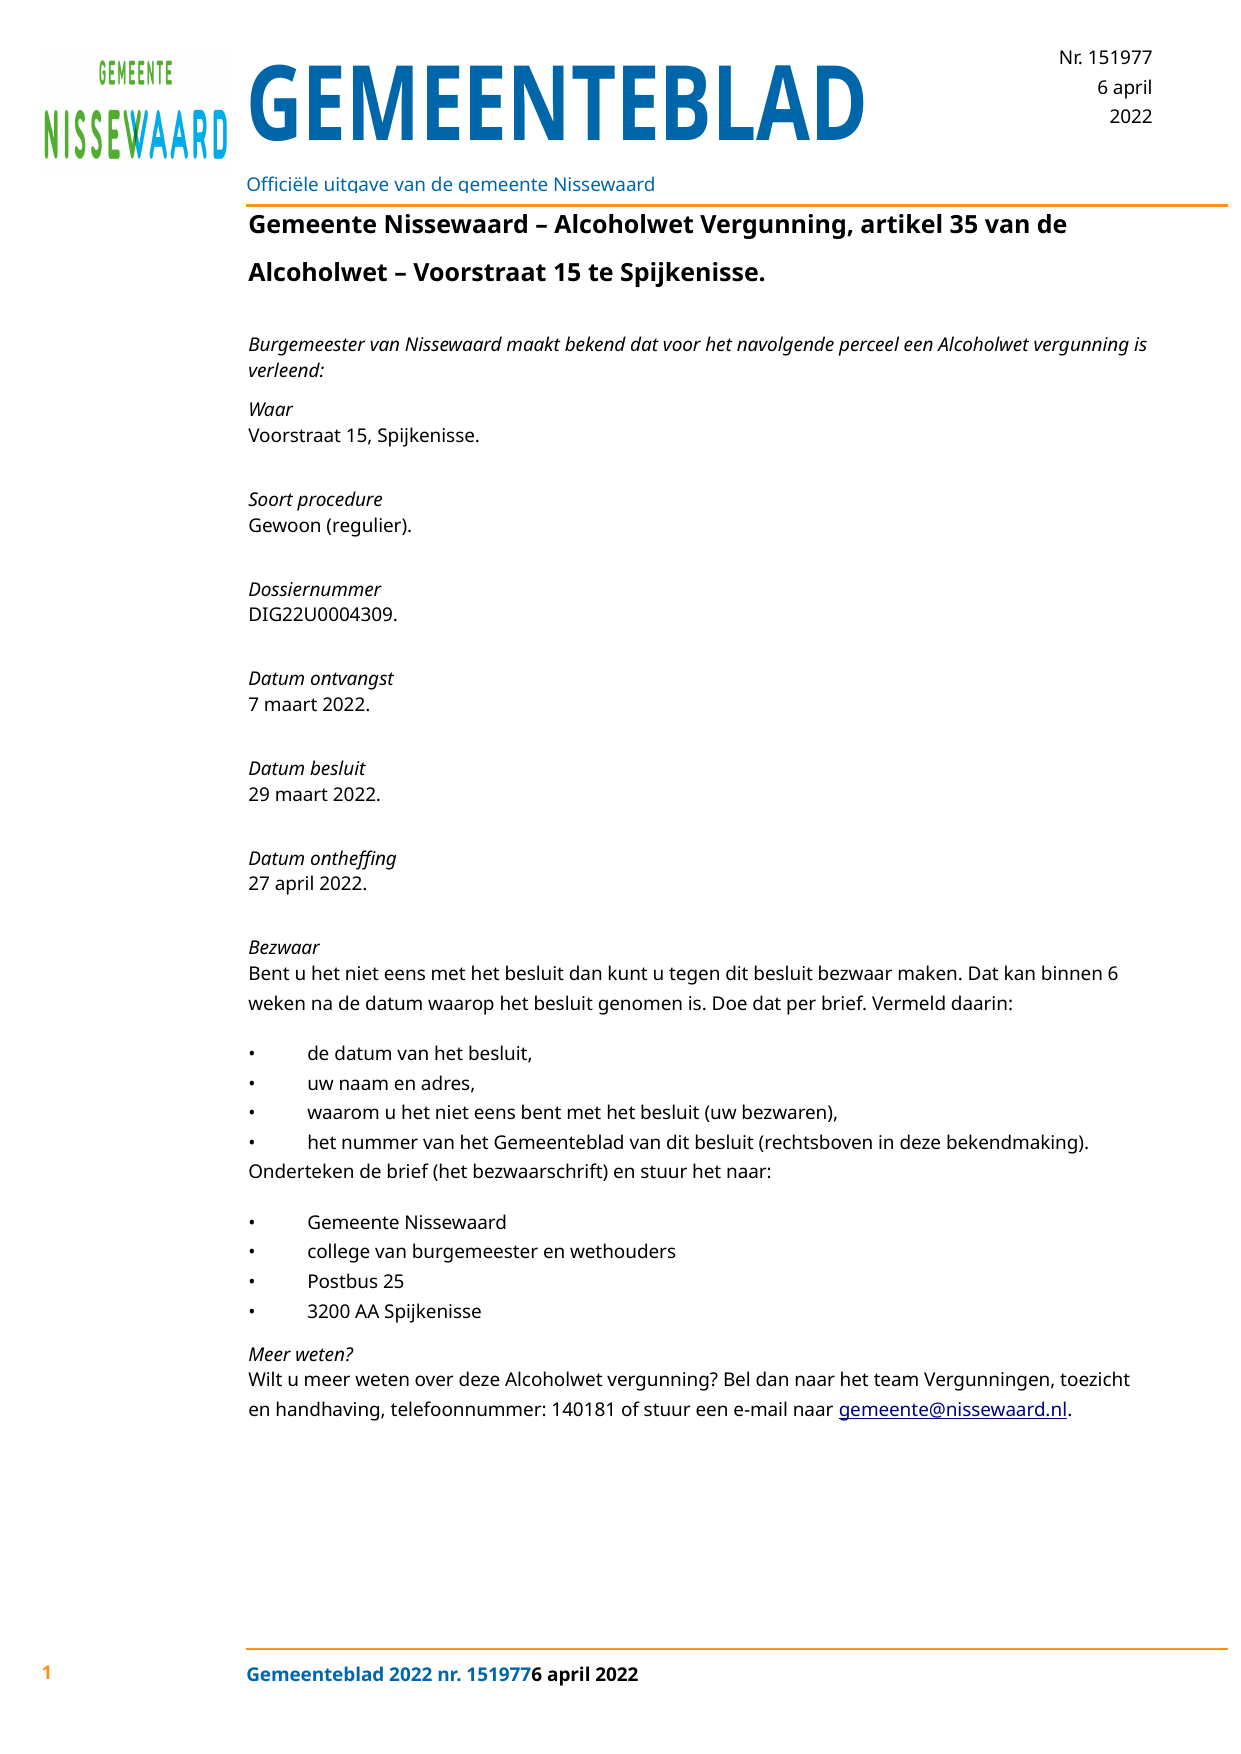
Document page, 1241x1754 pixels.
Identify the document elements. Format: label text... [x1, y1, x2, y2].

list 3200 AA Spijkenisse [248, 1298, 1152, 1323]
text Datum ontvangst [248, 666, 1152, 691]
list de datum van het besluit, [248, 1040, 1152, 1066]
text Dossiernummer [248, 576, 1152, 602]
list het nummer van het Gemeenteblad van dit besluit (rechtsboven in deze bekendmaking). [248, 1129, 1152, 1155]
text 7 maart 2022. [248, 691, 1152, 717]
text 27 april 2022. [248, 871, 1152, 896]
list college van burgemeester en wethouders [248, 1239, 1152, 1264]
text Waar [248, 396, 1152, 422]
list waarom u het niet eens bent met het besluit (uw bezwaren), [248, 1099, 1152, 1125]
text Burgemeester van Nissewaard maakt bekend dat voor het navolgende perceel een Alcoholwet vergunning is verleend: [248, 331, 1152, 383]
picture [41, 47, 231, 172]
text Soort procedure [248, 486, 1152, 512]
text Bent u het niet eens met het besluit dan kunt u tegen dit besluit bezwaar maken. Dat kan binnen 6 weken na de datum waarop het besluit genomen is. Doe dat per brief. Vermeld daarin: [248, 960, 1152, 1016]
text Datum besluit [248, 755, 1152, 781]
text Bezwaar [248, 934, 1152, 960]
text Wilt u meer weten over deze Alcoholwet vergunning? Bel dan naar het team Vergunningen, toezicht en handhaving, telefoonnummer: 140181 of stuur een e-mail naar gemeente@nissewaard.nl. [248, 1367, 1152, 1422]
text 29 maart 2022. [248, 781, 1152, 807]
list Gemeente Nissewaard [248, 1209, 1152, 1235]
text Meer weten? [248, 1341, 1152, 1367]
list uw naam en adres, [248, 1070, 1152, 1096]
text DIG22U0004309. [248, 602, 1152, 627]
text Datum ontheffing [248, 845, 1152, 871]
list Postbus 25 [248, 1268, 1152, 1294]
text Gemeente Nissewaard – Alcoholwet Vergunning, artikel 35 van de Alcoholwet – Voorstraat 15 te Spijkenisse. [248, 207, 1152, 288]
text Gewoon (regulier). [248, 512, 1152, 538]
text Onderteken de brief (het bezwaarschrift) en stuur het naar: [248, 1159, 1152, 1184]
text Voorstraat 15, Spijkenisse. [248, 422, 1152, 448]
